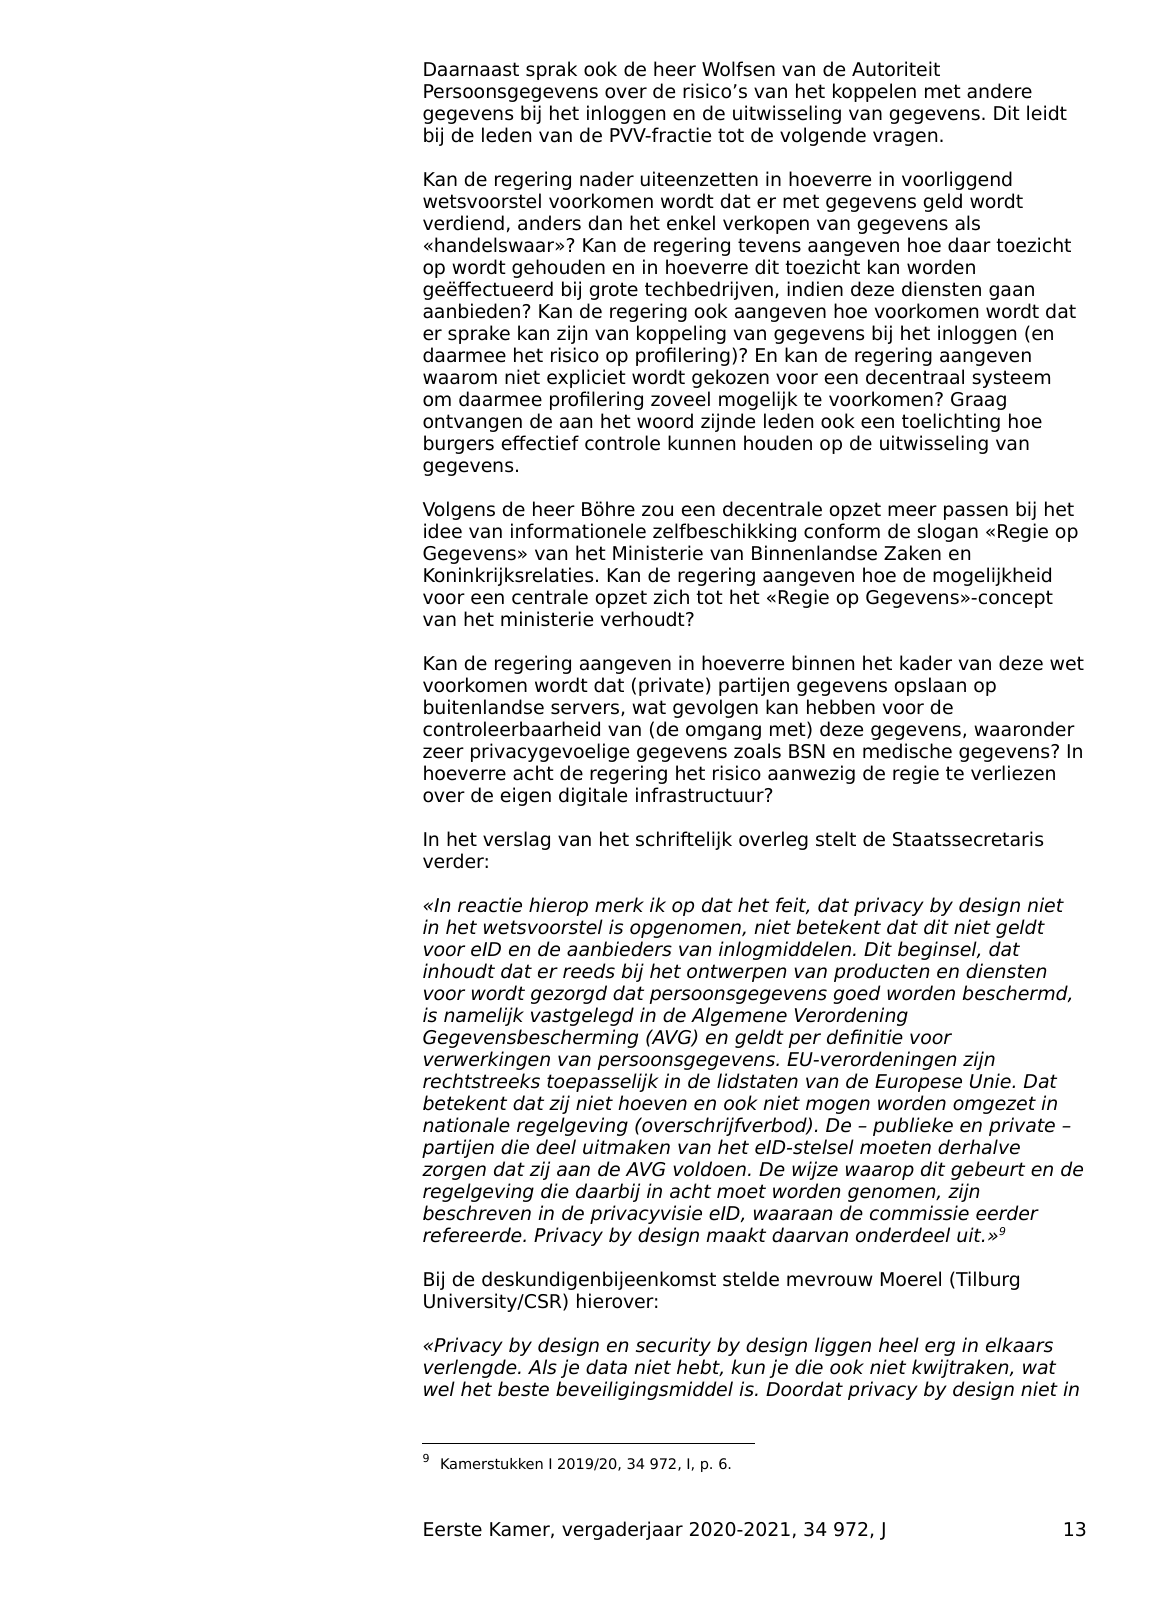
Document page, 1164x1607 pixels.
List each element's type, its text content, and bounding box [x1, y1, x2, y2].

text Daarnaast sprak ook de heer Wolfsen van de Autoriteit Persoonsgegevens over de risico’s van het koppelen met andere gegevens bij het inloggen en de uitwisseling van gegevens. Dit leidt bij de leden van de PVV-fractie tot de volgende vragen. [422, 59, 1087, 147]
text Volgens de heer Böhre zou een decentrale opzet meer passen bij het idee van informationele zelfbeschikking conform de slogan «Regie op Gegevens» van het Ministerie van Binnenlandse Zaken en Koninkrijksrelaties. Kan de regering aangeven hoe de mogelijkheid voor een centrale opzet zich tot het «Regie op Gegevens»-concept van het ministerie verhoudt? [422, 499, 1087, 631]
text In het verslag van het schriftelijk overleg stelt de Staatssecretaris verder: [422, 829, 1087, 873]
text «In reactie hierop merk ik op dat het feit, dat privacy by design niet in het wetsvoorstel is opgenomen, niet betekent dat dit niet geldt voor eID en de aanbieders van inlogmiddelen. Dit beginsel, dat inhoudt dat er reeds bij het ontwerpen van producten en diensten voor wordt gezorgd dat persoonsgegevens goed worden beschermd, is namelijk vastgelegd in de Algemene Verordening Gegevensbescherming (AVG) en geldt per definitie voor verwerkingen van persoonsgegevens. EU-verordeningen zijn rechtstreeks toepasselijk in de lidstaten van de Europese Unie. Dat betekent dat zij niet hoeven en ook niet mogen worden omgezet in nationale regelgeving (overschrijfverbod). De – publieke en private – partijen die deel uitmaken van het eID-stelsel moeten derhalve zorgen dat zij aan de AVG voldoen. De wijze waarop dit gebeurt en de regelgeving die daarbij in acht moet worden genomen, zijn beschreven in de privacyvisie eID, waaraan de commissie eerder refereerde. Privacy by design maakt daarvan onderdeel uit.» [422, 895, 1087, 1247]
text «Privacy by design en security by design liggen heel erg in elkaars verlengde. Als je data niet hebt, kun je die ook niet kwijtraken, wat wel het beste beveiligingsmiddel is. Doordat privacy by design niet in [422, 1335, 1087, 1401]
text Kan de regering aangeven in hoeverre binnen het kader van deze wet voorkomen wordt dat (private) partijen gegevens opslaan op buitenlandse servers, wat gevolgen kan hebben voor de controleerbaarheid van (de omgang met) deze gegevens, waaronder zeer privacygevoelige gegevens zoals BSN en medische gegevens? In hoeverre acht de regering het risico aanwezig de regie te verliezen over de eigen digitale infrastructuur? [422, 653, 1087, 807]
text Kan de regering nader uiteenzetten in hoeverre in voorliggend wetsvoorstel voorkomen wordt dat er met gegevens geld wordt verdiend, anders dan het enkel verkopen van gegevens als «handelswaar»? Kan de regering tevens aangeven hoe daar toezicht op wordt gehouden en in hoeverre dit toezicht kan worden geëffectueerd bij grote techbedrijven, indien deze diensten gaan aanbieden? Kan de regering ook aangeven hoe voorkomen wordt dat er sprake kan zijn van koppeling van gegevens bij het inloggen (en daarmee het risico op profilering)? En kan de regering aangeven waarom niet expliciet wordt gekozen voor een decentraal systeem om daarmee profilering zoveel mogelijk te voorkomen? Graag ontvangen de aan het woord zijnde leden ook een toelichting hoe burgers effectief controle kunnen houden op de uitwisseling van gegevens. [422, 169, 1087, 477]
text Bij de deskundigenbijeenkomst stelde mevrouw Moerel (Tilburg University/CSR) hierover: [422, 1269, 1087, 1313]
text Kamerstukken I 2019/20, 34 972, I, p. 6. [422, 1452, 1087, 1474]
